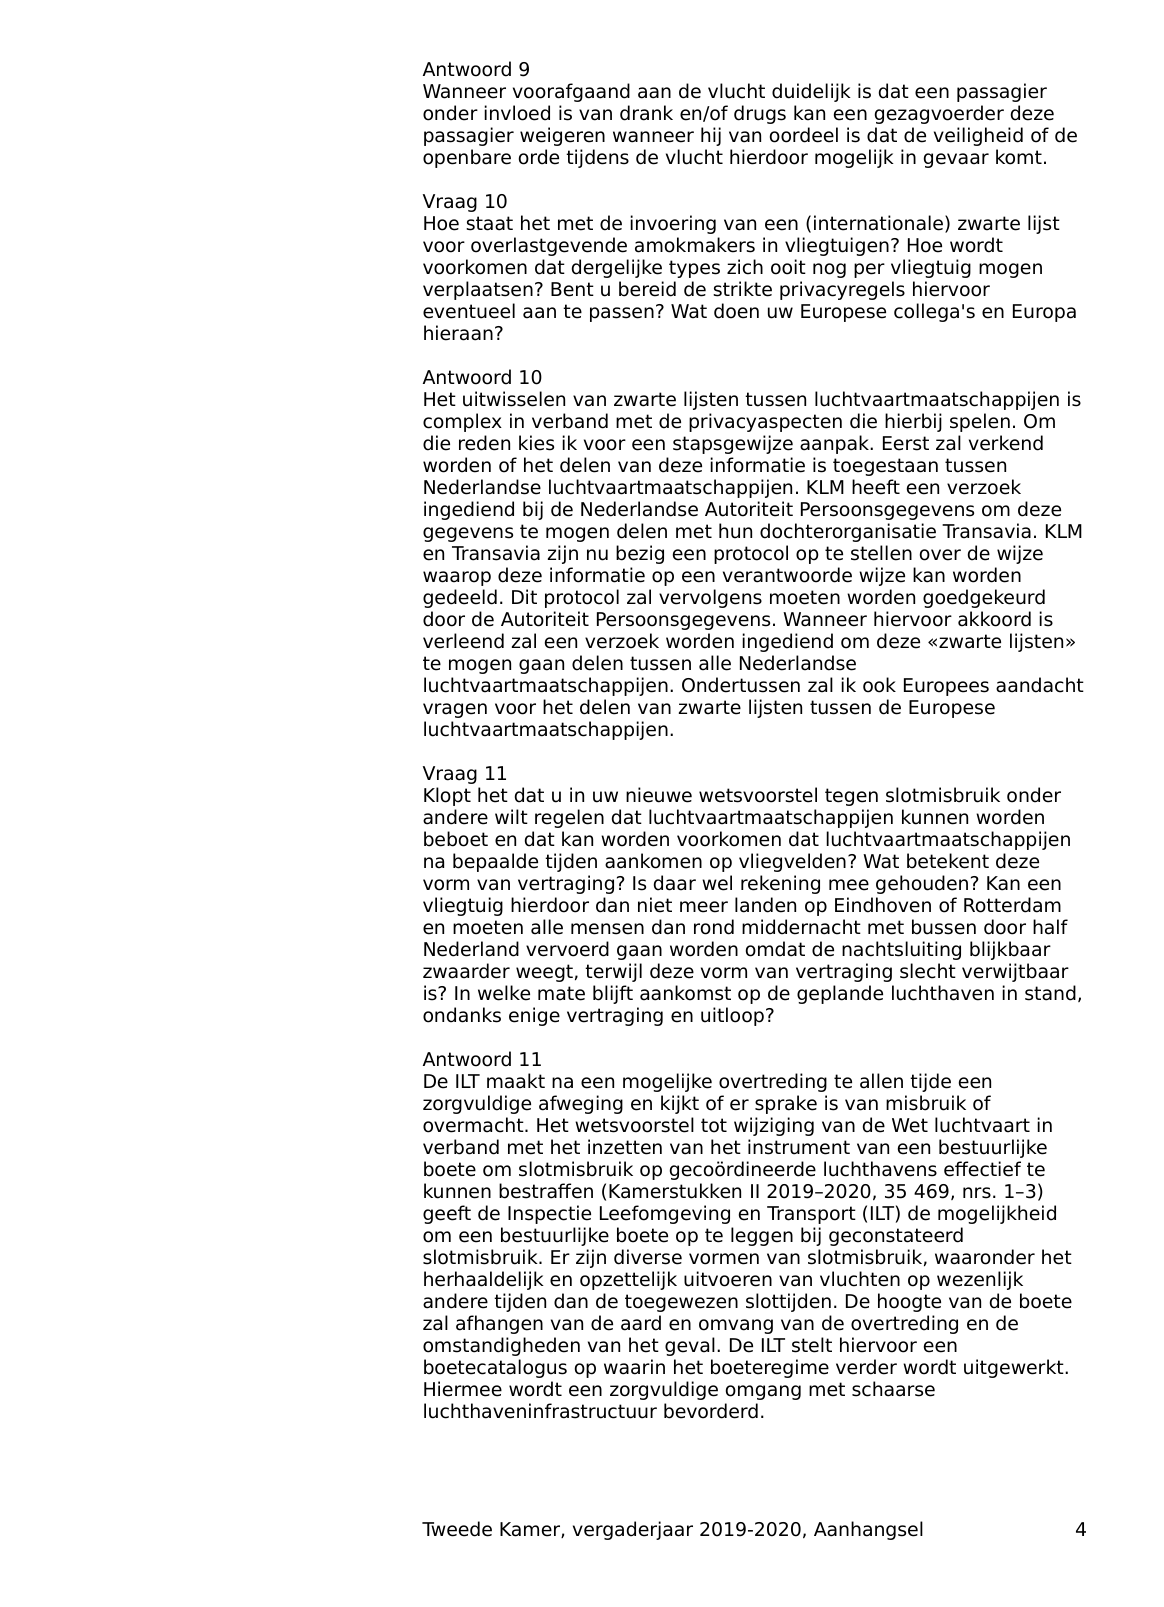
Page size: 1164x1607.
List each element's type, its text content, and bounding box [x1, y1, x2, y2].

text Vraag 10 [422, 191, 1087, 213]
text Het uitwisselen van zwarte lijsten tussen luchtvaartmaatschappijen is complex in verband met de privacyaspecten die hierbij spelen. Om die reden kies ik voor een stapsgewijze aanpak. Eerst zal verkend worden of het delen van deze informatie is toegestaan tussen Nederlandse luchtvaartmaatschappijen. KLM heeft een verzoek ingediend bij de Nederlandse Autoriteit Persoonsgegevens om deze gegevens te mogen delen met hun dochterorganisatie Transavia. KLM en Transavia zijn nu bezig een protocol op te stellen over de wijze waarop deze informatie op een verantwoorde wijze kan worden gedeeld. Dit protocol zal vervolgens moeten worden goedgekeurd door de Autoriteit Persoonsgegevens. Wanneer hiervoor akkoord is verleend zal een verzoek worden ingediend om deze «zwarte lijsten» te mogen gaan delen tussen alle Nederlandse luchtvaartmaatschappijen. Ondertussen zal ik ook Europees aandacht vragen voor het delen van zwarte lijsten tussen de Europese luchtvaartmaatschappijen. [422, 389, 1087, 741]
text Antwoord 9 [422, 59, 1087, 81]
text Wanneer voorafgaand aan de vlucht duidelijk is dat een passagier onder invloed is van drank en/of drugs kan een gezagvoerder deze passagier weigeren wanneer hij van oordeel is dat de veiligheid of de openbare orde tijdens de vlucht hierdoor mogelijk in gevaar komt. [422, 81, 1087, 169]
text Vraag 11 [422, 763, 1087, 785]
text De ILT maakt na een mogelijke overtreding te allen tijde een zorgvuldige afweging en kijkt of er sprake is van misbruik of overmacht. Het wetsvoorstel tot wijziging van de Wet luchtvaart in verband met het inzetten van het instrument van een bestuurlijke boete om slotmisbruik op gecoördineerde luchthavens effectief te kunnen bestraffen (Kamerstukken II 2019–2020, 35 469, nrs. 1–3) geeft de Inspectie Leefomgeving en Transport (ILT) de mogelijkheid om een bestuurlijke boete op te leggen bij geconstateerd slotmisbruik. Er zijn diverse vormen van slotmisbruik, waaronder het herhaaldelijk en opzettelijk uitvoeren van vluchten op wezenlijk andere tijden dan de toegewezen slottijden. De hoogte van de boete zal afhangen van de aard en omvang van de overtreding en de omstandigheden van het geval. De ILT stelt hiervoor een boetecatalogus op waarin het boeteregime verder wordt uitgewerkt. Hiermee wordt een zorgvuldige omgang met schaarse luchthaveninfrastructuur bevorderd. [422, 1071, 1087, 1423]
text Hoe staat het met de invoering van een (internationale) zwarte lijst voor overlastgevende amokmakers in vliegtuigen? Hoe wordt voorkomen dat dergelijke types zich ooit nog per vliegtuig mogen verplaatsen? Bent u bereid de strikte privacyregels hiervoor eventueel aan te passen? Wat doen uw Europese collega's en Europa hieraan? [422, 213, 1087, 345]
text Klopt het dat u in uw nieuwe wetsvoorstel tegen slotmisbruik onder andere wilt regelen dat luchtvaartmaatschappijen kunnen worden beboet en dat kan worden voorkomen dat luchtvaartmaatschappijen na bepaalde tijden aankomen op vliegvelden? Wat betekent deze vorm van vertraging? Is daar wel rekening mee gehouden? Kan een vliegtuig hierdoor dan niet meer landen op Eindhoven of Rotterdam en moeten alle mensen dan rond middernacht met bussen door half Nederland vervoerd gaan worden omdat de nachtsluiting blijkbaar zwaarder weegt, terwijl deze vorm van vertraging slecht verwijtbaar is? In welke mate blijft aankomst op de geplande luchthaven in stand, ondanks enige vertraging en uitloop? [422, 785, 1087, 1027]
text Antwoord 11 [422, 1049, 1087, 1071]
text Antwoord 10 [422, 367, 1087, 389]
